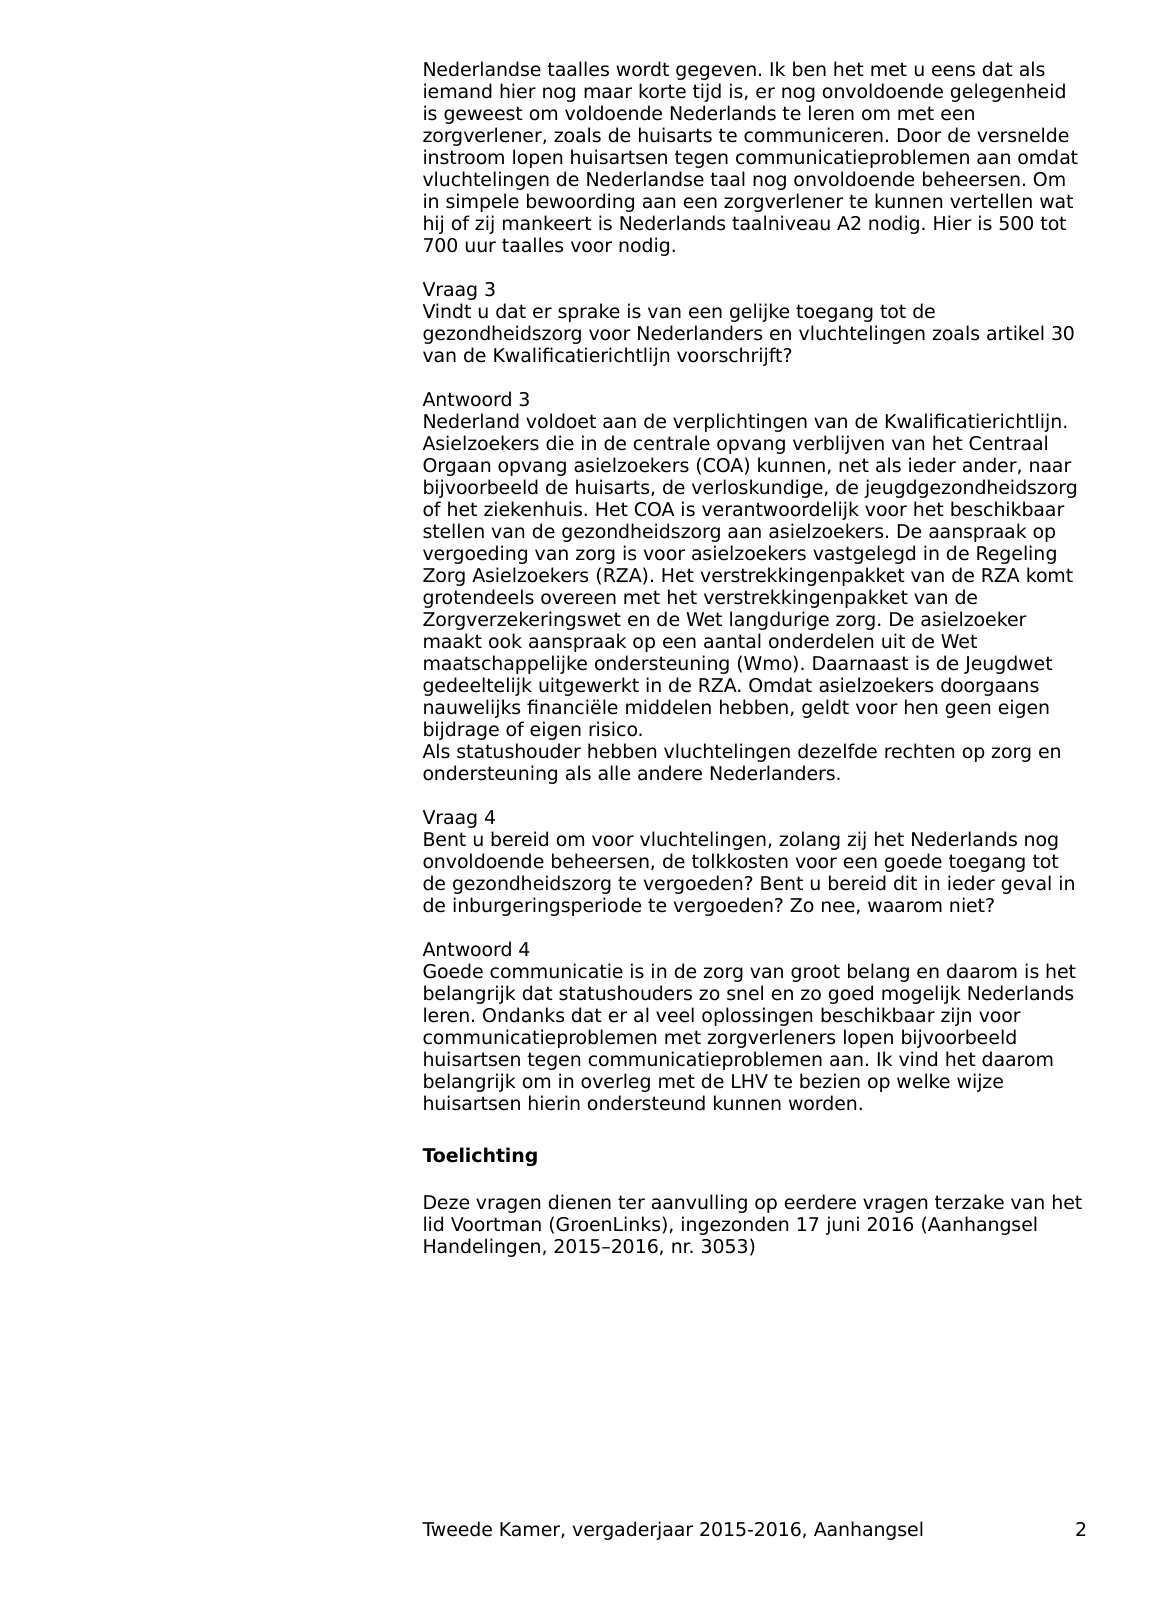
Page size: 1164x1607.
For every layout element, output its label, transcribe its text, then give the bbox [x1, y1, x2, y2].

text Als statushouder hebben vluchtelingen dezelfde rechten op zorg en ondersteuning als alle andere Nederlanders. [422, 741, 1087, 785]
text Goede communicatie is in de zorg van groot belang en daarom is het belangrijk dat statushouders zo snel en zo goed mogelijk Nederlands leren. Ondanks dat er al veel oplossingen beschikbaar zijn voor communicatieproblemen met zorgverleners lopen bijvoorbeeld huisartsen tegen communicatieproblemen aan. Ik vind het daarom belangrijk om in overleg met de LHV te bezien op welke wijze huisartsen hierin ondersteund kunnen worden. [422, 961, 1087, 1115]
text Antwoord 4 [422, 939, 1087, 961]
text Nederland voldoet aan de verplichtingen van de Kwalificatierichtlijn. Asielzoekers die in de centrale opvang verblijven van het Centraal Orgaan opvang asielzoekers (COA) kunnen, net als ieder ander, naar bijvoorbeeld de huisarts, de verloskundige, de jeugdgezondheidszorg of het ziekenhuis. Het COA is verantwoordelijk voor het beschikbaar stellen van de gezondheidszorg aan asielzoekers. De aanspraak op vergoeding van zorg is voor asielzoekers vastgelegd in de Regeling Zorg Asielzoekers (RZA). Het verstrekkingenpakket van de RZA komt grotendeels overeen met het verstrekkingenpakket van de Zorgverzekeringswet en de Wet langdurige zorg. De asielzoeker maakt ook aanspraak op een aantal onderdelen uit de Wet maatschappelijke ondersteuning (Wmo). Daarnaast is de Jeugdwet gedeeltelijk uitgewerkt in de RZA. Omdat asielzoekers doorgaans nauwelijks financiële middelen hebben, geldt voor hen geen eigen bijdrage of eigen risico. [422, 411, 1087, 741]
text Deze vragen dienen ter aanvulling op eerdere vragen terzake van het lid Voortman (GroenLinks), ingezonden 17 juni 2016 (Aanhangsel Handelingen, 2015–2016, nr. 3053) [422, 1192, 1087, 1258]
text Vindt u dat er sprake is van een gelijke toegang tot de gezondheidszorg voor Nederlanders en vluchtelingen zoals artikel 30 van de Kwalificatierichtlijn voorschrijft? [422, 301, 1087, 367]
text Vraag 3 [422, 279, 1087, 301]
text Bent u bereid om voor vluchtelingen, zolang zij het Nederlands nog onvoldoende beheersen, de tolkkosten voor een goede toegang tot de gezondheidszorg te vergoeden? Bent u bereid dit in ieder geval in de inburgeringsperiode te vergoeden? Zo nee, waarom niet? [422, 829, 1087, 917]
text Antwoord 3 [422, 389, 1087, 411]
text Nederlandse taalles wordt gegeven. Ik ben het met u eens dat als iemand hier nog maar korte tijd is, er nog onvoldoende gelegenheid is geweest om voldoende Nederlands te leren om met een zorgverlener, zoals de huisarts te communiceren. Door de versnelde instroom lopen huisartsen tegen communicatieproblemen aan omdat vluchtelingen de Nederlandse taal nog onvoldoende beheersen. Om in simpele bewoording aan een zorgverlener te kunnen vertellen wat hij of zij mankeert is Nederlands taalniveau A2 nodig. Hier is 500 tot 700 uur taalles voor nodig. [422, 59, 1087, 257]
subtitle Toelichting [422, 1145, 1087, 1167]
text Vraag 4 [422, 807, 1087, 829]
